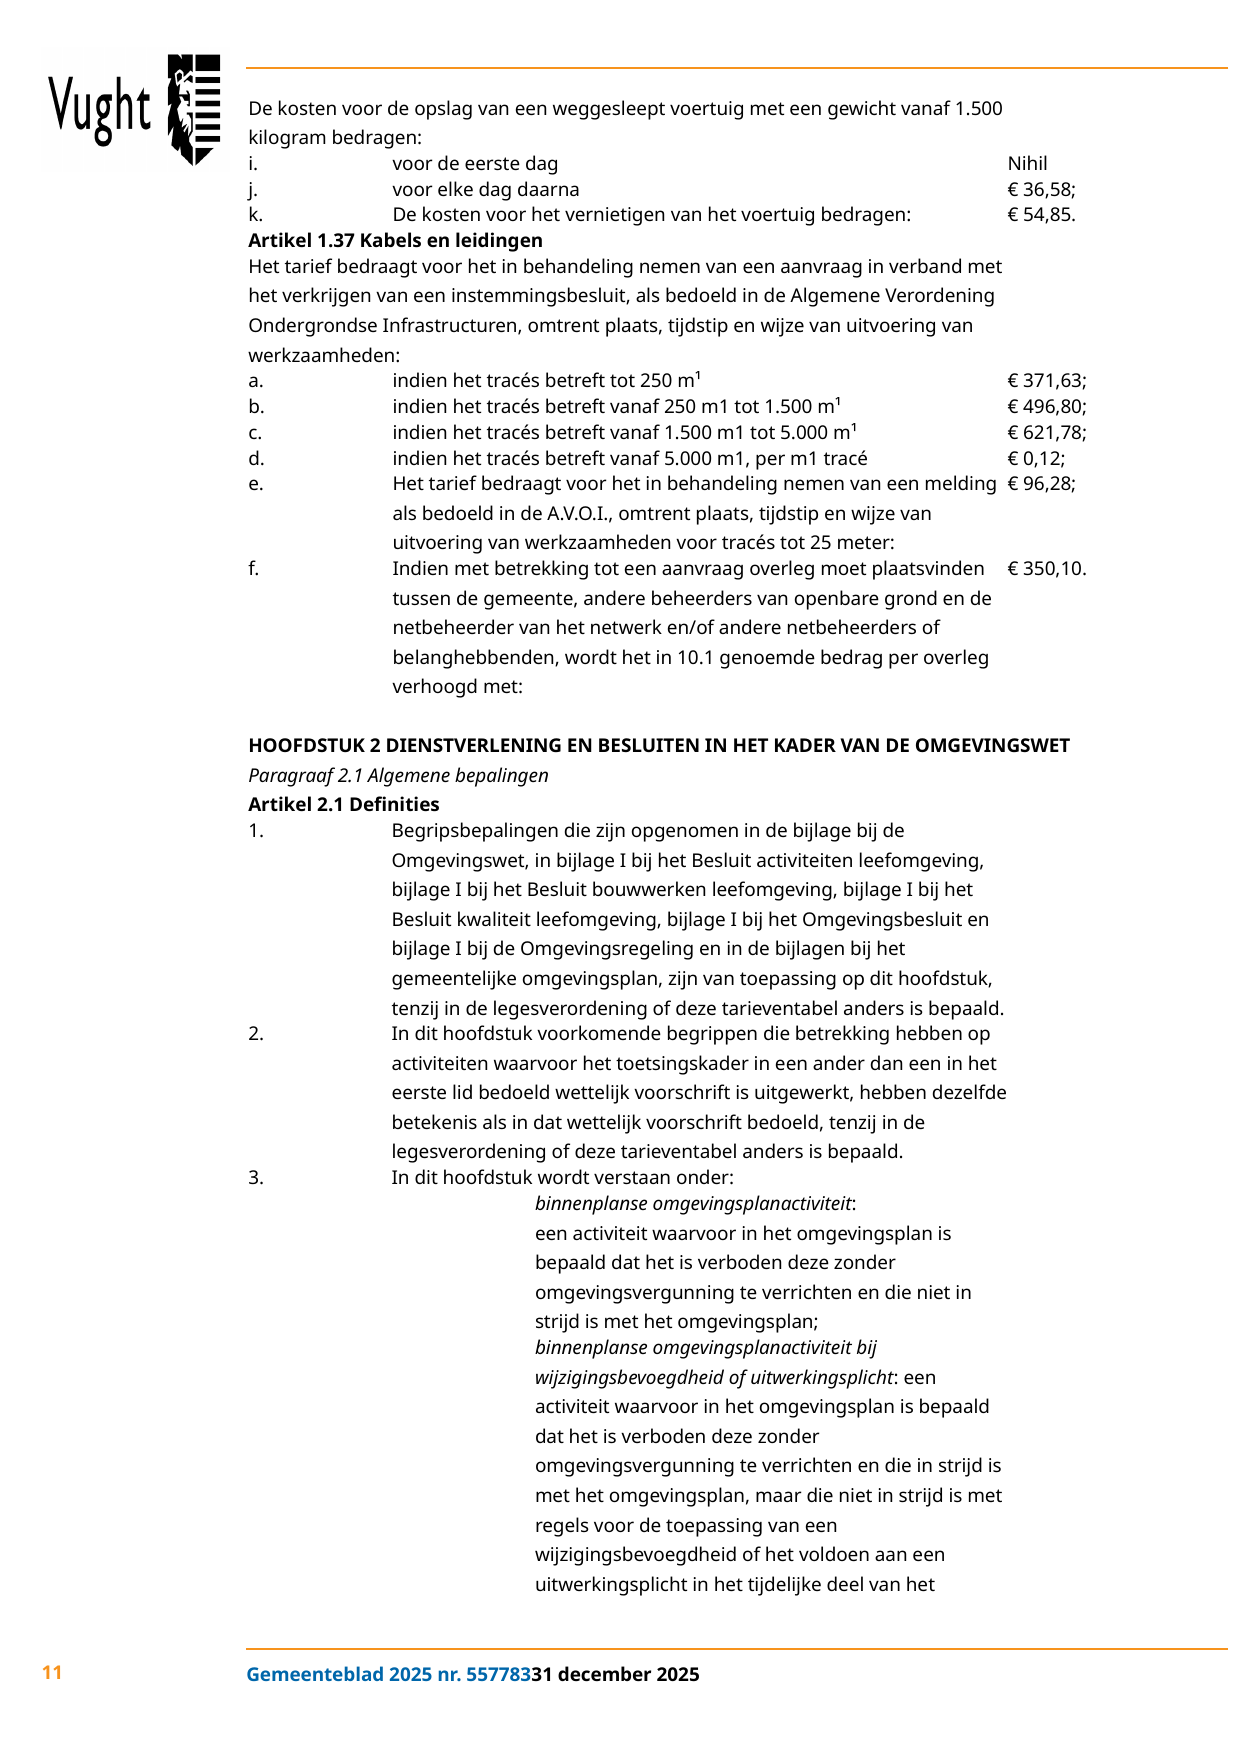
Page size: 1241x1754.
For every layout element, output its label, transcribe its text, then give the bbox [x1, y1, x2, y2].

table_cell Artikel 1.37 Kabels en leidingen [248, 227, 1007, 253]
table_cell € 621,78; [1007, 419, 1152, 445]
table_cell [391, 1190, 535, 1334]
table_cell binnenplanse omgevingsplanactiviteit: een activiteit waarvoor in het omgevingsplan is bepaald dat het is verboden deze zonder omgevingsvergunning te verrichten en die niet in strijd is met het omgevingsplan; [535, 1190, 1008, 1334]
table_cell € 54,85. [1007, 202, 1152, 227]
table_cell € 496,80; [1007, 393, 1152, 419]
table_cell c. [248, 419, 392, 445]
table_cell € 0,12; [1007, 445, 1152, 470]
table_cell 2. [248, 1020, 391, 1164]
table_cell € 350,10. [1007, 555, 1152, 699]
table_cell [1008, 1190, 1152, 1334]
table_cell [248, 1334, 391, 1597]
table_cell a. [248, 368, 392, 393]
table_cell indien het tracés betreft vanaf 250 m1 tot 1.500 m¹ [392, 393, 1007, 419]
table_cell Het tarief bedraagt voor het in behandeling nemen van een aanvraag in verband met het verkrijgen van een instemmingsbesluit, als bedoeld in de Algemene Verordening Ondergrondse Infrastructuren, omtrent plaats, tijdstip en wijze van uitvoering van werkzaamheden: [248, 253, 1007, 367]
table_cell j. [248, 176, 392, 202]
table_cell € 96,28; [1007, 470, 1152, 555]
table_cell € 371,63; [1007, 368, 1152, 393]
table_cell In dit hoofdstuk voorkomende begrippen die betrekking hebben op activiteiten waarvoor het toetsingskader in een ander dan een in het eerste lid bedoeld wettelijk voorschrift is uitgewerkt, hebben dezelfde betekenis als in dat wettelijk voorschrift bedoeld, tenzij in de legesverordening of deze tarieventabel anders is bepaald. [391, 1020, 1008, 1164]
table_cell [1008, 1020, 1152, 1164]
table_cell Nihil [1007, 150, 1152, 176]
table_cell voor de eerste dag [392, 150, 1007, 176]
table_cell [248, 1190, 391, 1334]
table_cell Het tarief bedraagt voor het in behandeling nemen van een melding als bedoeld in de A.V.O.I., omtrent plaats, tijdstip en wijze van uitvoering van werkzaamheden voor tracés tot 25 meter: [392, 470, 1007, 555]
table_cell [1007, 95, 1152, 150]
table_cell k. [248, 202, 392, 227]
text Paragraaf 2.1 Algemene bepalingen [248, 762, 1152, 787]
table_cell e. [248, 470, 392, 555]
text HOOFDSTUK 2 DIENSTVERLENING EN BESLUITEN IN HET KADER VAN DE OMGEVINGSWET [248, 732, 1152, 758]
table_cell [391, 1334, 535, 1597]
table_cell indien het tracés betreft vanaf 1.500 m1 tot 5.000 m¹ [392, 419, 1007, 445]
table_cell Indien met betrekking tot een aanvraag overleg moet plaatsvinden tussen de gemeente, andere beheerders van openbare grond en de netbeheerder van het netwerk en/of andere netbeheerders of belanghebbenden, wordt het in 10.1 genoemde bedrag per overleg verhoogd met: [392, 555, 1007, 699]
table_cell [1007, 227, 1152, 253]
picture [41, 47, 231, 172]
table_cell In dit hoofdstuk wordt verstaan onder: [391, 1165, 1008, 1190]
table_cell 1. [248, 817, 391, 1020]
table_header Artikel 2.1 Definities [248, 791, 1008, 817]
table_cell [1007, 253, 1152, 367]
table_cell [1008, 1165, 1152, 1190]
table_cell voor elke dag daarna [392, 176, 1007, 202]
table_cell b. [248, 393, 392, 419]
table_cell Begripsbepalingen die zijn opgenomen in de bijlage bij de Omgevingswet, in bijlage I bij het Besluit activiteiten leefomgeving, bijlage I bij het Besluit bouwwerken leefomgeving, bijlage I bij het Besluit kwaliteit leefomgeving, bijlage I bij het Omgevingsbesluit en bijlage I bij de Omgevingsregeling en in de bijlagen bij het gemeentelijke omgevingsplan, zijn van toepassing op dit hoofdstuk, tenzij in de legesverordening of deze tarieventabel anders is bepaald. [391, 817, 1008, 1020]
table_cell binnenplanse omgevingsplanactiviteit bij wijzigingsbevoegdheid of uitwerkingsplicht: een activiteit waarvoor in het omgevingsplan is bepaald dat het is verboden deze zonder omgevingsvergunning te verrichten en die in strijd is met het omgevingsplan, maar die niet in strijd is met regels voor de toepassing van een wijzigingsbevoegdheid of het voldoen aan een uitwerkingsplicht in het tijdelijke deel van het [535, 1334, 1008, 1597]
table_cell De kosten voor het vernietigen van het voertuig bedragen: [392, 202, 1007, 227]
table_cell f. [248, 555, 392, 699]
table_cell d. [248, 445, 392, 470]
table_cell [1008, 817, 1152, 1020]
table_cell i. [248, 150, 392, 176]
table_cell € 36,58; [1007, 176, 1152, 202]
table_cell [1008, 1334, 1152, 1597]
table_cell 3. [248, 1165, 391, 1190]
table_header [1008, 791, 1152, 817]
table_cell indien het tracés betreft vanaf 5.000 m1, per m1 tracé [392, 445, 1007, 470]
table_cell indien het tracés betreft tot 250 m¹ [392, 368, 1007, 393]
table_cell De kosten voor de opslag van een weggesleept voertuig met een gewicht vanaf 1.500 kilogram bedragen: [248, 95, 1007, 150]
